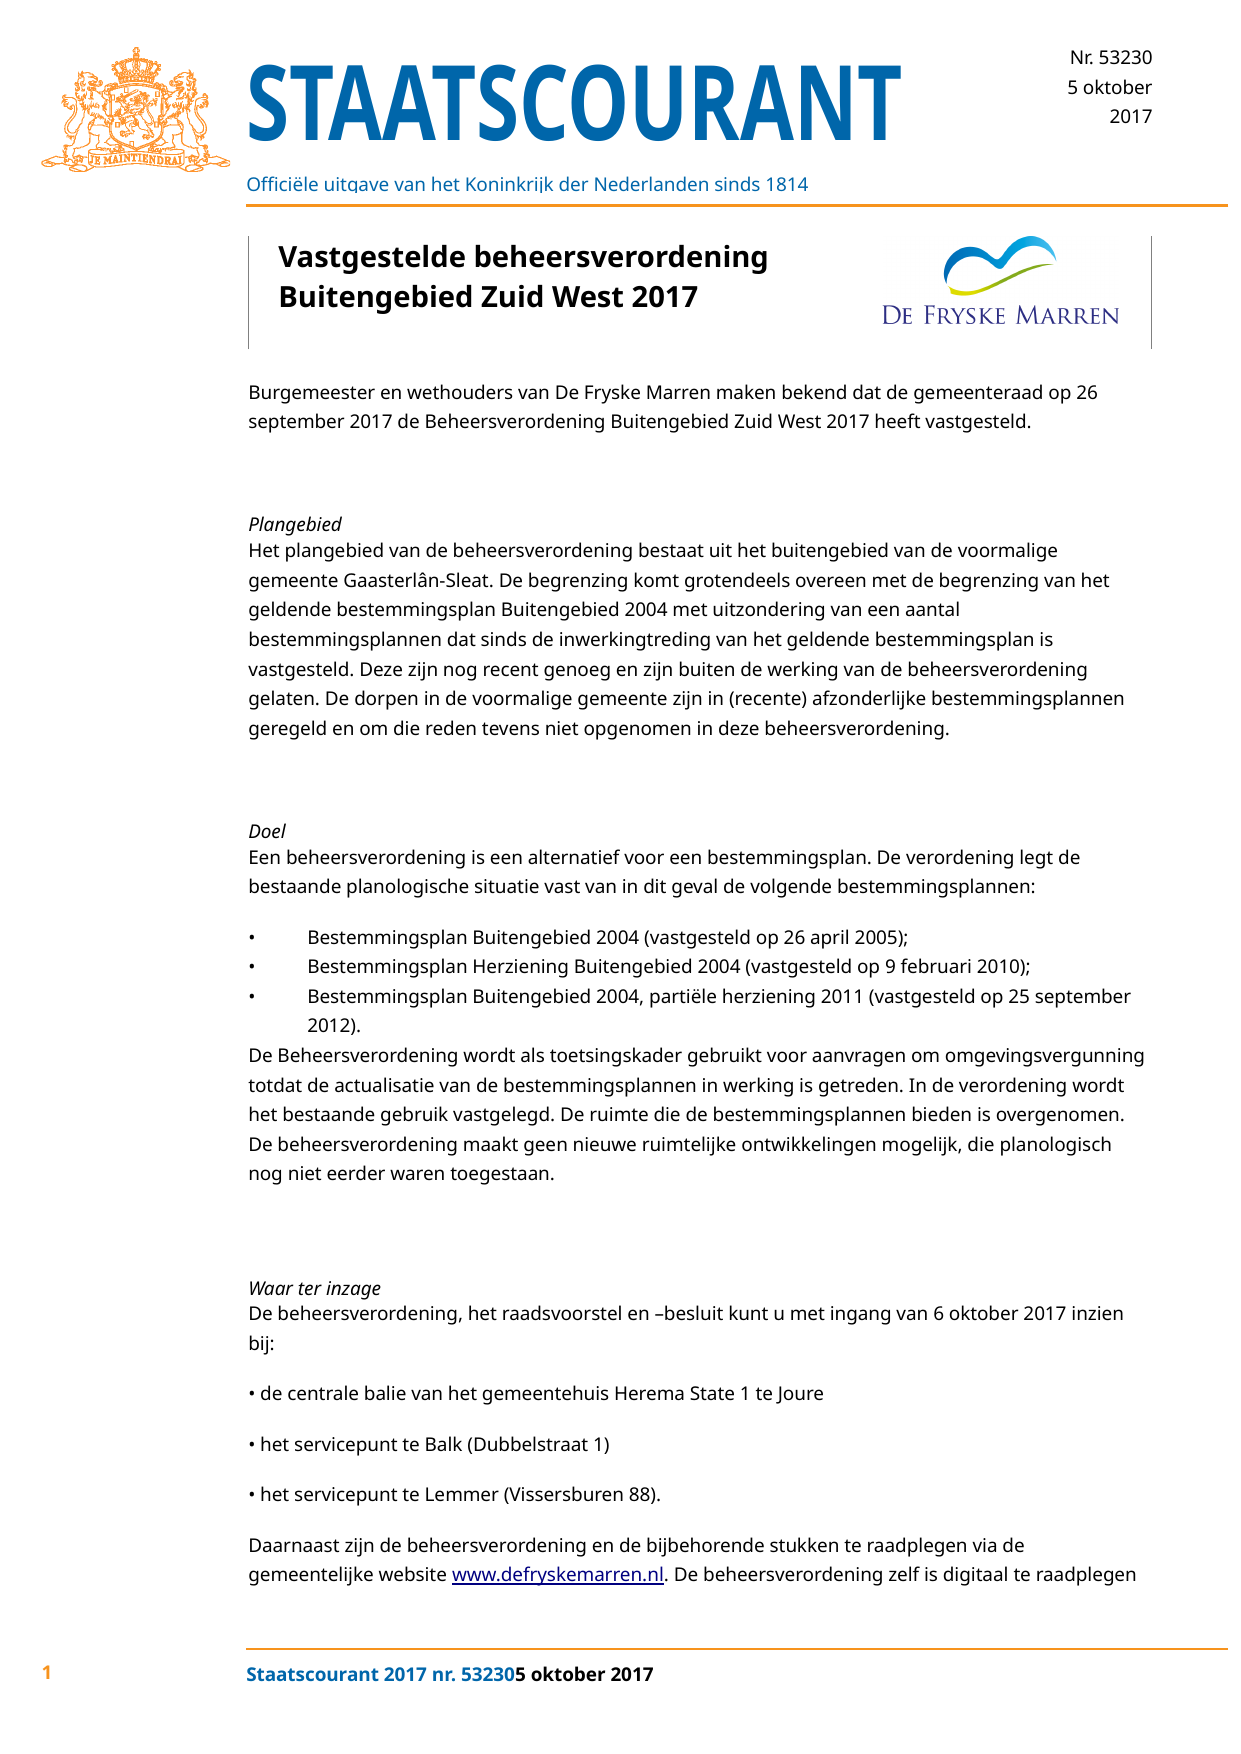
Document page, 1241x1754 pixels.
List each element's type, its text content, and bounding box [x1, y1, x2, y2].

text Het plangebied van de beheersverordening bestaat uit het buitengebied van de voormalige gemeente Gaasterlân-Sleat. De begrenzing komt grotendeels overeen met de begrenzing van het geldende bestemmingsplan Buitengebied 2004 met uitzondering van een aantal bestemmingsplannen dat sinds de inwerkingtreding van het geldende bestemmingsplan is vastgesteld. Deze zijn nog recent genoeg en zijn buiten de werking van de beheersverordening gelaten. De dorpen in de voormalige gemeente zijn in (recente) afzonderlijke bestemmingsplannen geregeld en om die reden tevens niet opgenomen in deze beheersverordening. [248, 537, 1152, 741]
list Bestemmingsplan Herziening Buitengebied 2004 (vastgesteld op 9 februari 2010); [248, 953, 1152, 979]
text De beheersverordening, het raadsvoorstel en –besluit kunt u met ingang van 6 oktober 2017 inzien bij: [248, 1301, 1152, 1356]
text Een beheersverordening is een alternatief voor een bestemmingsplan. De verordening legt de bestaande planologische situatie vast van in dit geval de volgende bestemmingsplannen: [248, 844, 1152, 899]
list Bestemmingsplan Buitengebied 2004 (vastgesteld op 26 april 2005); [248, 924, 1152, 949]
picture [882, 236, 1119, 324]
table_header [850, 236, 1151, 349]
text • de centrale balie van het gemeentehuis Herema State 1 te Joure [248, 1381, 1152, 1406]
text Waar ter inzage [248, 1275, 1152, 1301]
list Bestemmingsplan Buitengebied 2004, partiële herziening 2011 (vastgesteld op 25 september 2012). [248, 983, 1152, 1038]
text • het servicepunt te Balk (Dubbelstraat 1) [248, 1431, 1152, 1457]
text Daarnaast zijn de beheersverordening en de bijbehorende stukken te raadplegen via de gemeentelijke website www.defryskemarren.nl. De beheersverordening zelf is digitaal te raadplegen [248, 1532, 1152, 1587]
table_header Vastgestelde beheersverordening Buitengebied Zuid West 2017 [249, 236, 850, 349]
text Burgemeester en wethouders van De Fryske Marren maken bekend dat de gemeenteraad op 26 september 2017 de Beheersverordening Buitengebied Zuid West 2017 heeft vastgesteld. [248, 379, 1152, 434]
picture [41, 47, 231, 172]
text Plangebied [248, 512, 1152, 537]
text Doel [248, 818, 1152, 844]
text De Beheersverordening wordt als toetsingskader gebruikt voor aanvragen om omgevingsvergunning totdat de actualisatie van de bestemmingsplannen in werking is getreden. In de verordening wordt het bestaande gebruik vastgelegd. De ruimte die de bestemmingsplannen bieden is overgenomen. De beheersverordening maakt geen nieuwe ruimtelijke ontwikkelingen mogelijk, die planologisch nog niet eerder waren toegestaan. [248, 1042, 1152, 1186]
text • het servicepunt te Lemmer (Vissersburen 88). [248, 1481, 1152, 1507]
